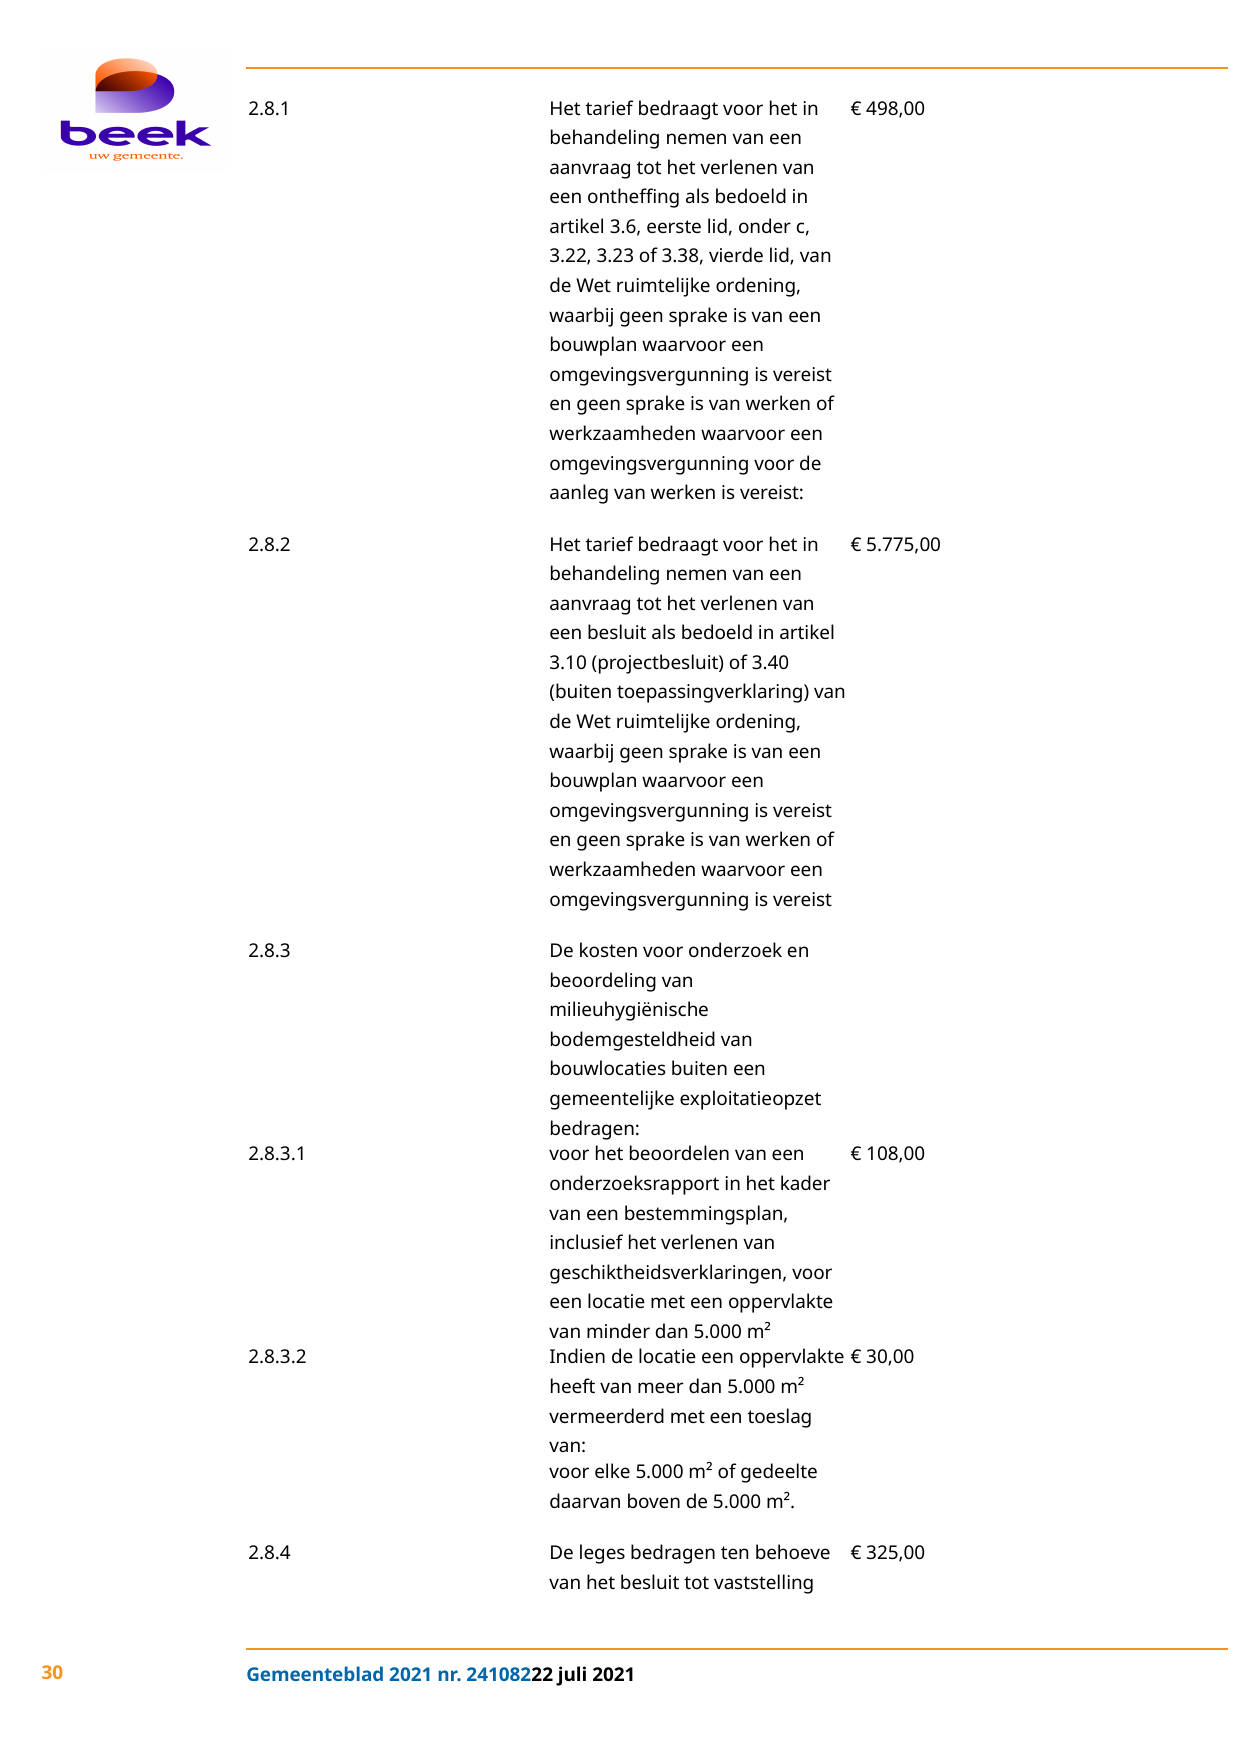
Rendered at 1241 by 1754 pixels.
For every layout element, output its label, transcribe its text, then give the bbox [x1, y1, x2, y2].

table_header € 498,00 [850, 95, 1152, 505]
table_cell [850, 1458, 1152, 1513]
table_cell [850, 937, 1152, 1141]
table_cell [549, 1514, 850, 1539]
table_cell € 108,00 [850, 1141, 1152, 1344]
table_header 2.8.1 [248, 95, 549, 505]
table_cell Indien de locatie een oppervlakte heeft van meer dan 5.000 m² vermeerderd met een toeslag van: [549, 1344, 850, 1458]
table_cell 2.8.2 [248, 531, 549, 912]
table_cell voor elke 5.000 m² of gedeelte daarvan boven de 5.000 m². [549, 1458, 850, 1513]
table_cell € 30,00 [850, 1344, 1152, 1458]
table_cell [248, 1458, 549, 1513]
table_cell De kosten voor onderzoek en beoordeling van milieuhygiënische bodemgesteldheid van bouwlocaties buiten een gemeentelijke exploitatieopzet bedragen: [549, 937, 850, 1141]
table_cell € 5.775,00 [850, 531, 1152, 912]
table_cell 2.8.3.1 [248, 1141, 549, 1344]
table_cell 2.8.3 [248, 937, 549, 1141]
picture [41, 47, 231, 172]
table_cell [850, 505, 1152, 531]
table_cell voor het beoordelen van een onderzoeksrapport in het kader van een bestemmingsplan, inclusief het verlenen van geschiktheidsverklaringen, voor een locatie met een oppervlakte van minder dan 5.000 m² [549, 1141, 850, 1344]
table_cell De leges bedragen ten behoeve van het besluit tot vaststelling [549, 1539, 850, 1594]
table_cell [248, 505, 549, 531]
table_cell 2.8.3.2 [248, 1344, 549, 1458]
table_cell [850, 912, 1152, 937]
table_cell 2.8.4 [248, 1539, 549, 1594]
table_cell [549, 912, 850, 937]
table_cell [248, 1514, 549, 1539]
table_cell [248, 912, 549, 937]
table_cell € 325,00 [850, 1539, 1152, 1594]
table_cell Het tarief bedraagt voor het in behandeling nemen van een aanvraag tot het verlenen van een besluit als bedoeld in artikel 3.10 (projectbesluit) of 3.40 (buiten toepassingverklaring) van de Wet ruimtelijke ordening, waarbij geen sprake is van een bouwplan waarvoor een omgevingsvergunning is vereist en geen sprake is van werken of werkzaamheden waarvoor een omgevingsvergunning is vereist [549, 531, 850, 912]
table_cell [850, 1514, 1152, 1539]
table_header Het tarief bedraagt voor het in behandeling nemen van een aanvraag tot het verlenen van een ontheffing als bedoeld in artikel 3.6, eerste lid, onder c, 3.22, 3.23 of 3.38, vierde lid, van de Wet ruimtelijke ordening, waarbij geen sprake is van een bouwplan waarvoor een omgevingsvergunning is vereist en geen sprake is van werken of werkzaamheden waarvoor een omgevingsvergunning voor de aanleg van werken is vereist: [549, 95, 850, 505]
table_cell [549, 505, 850, 531]
